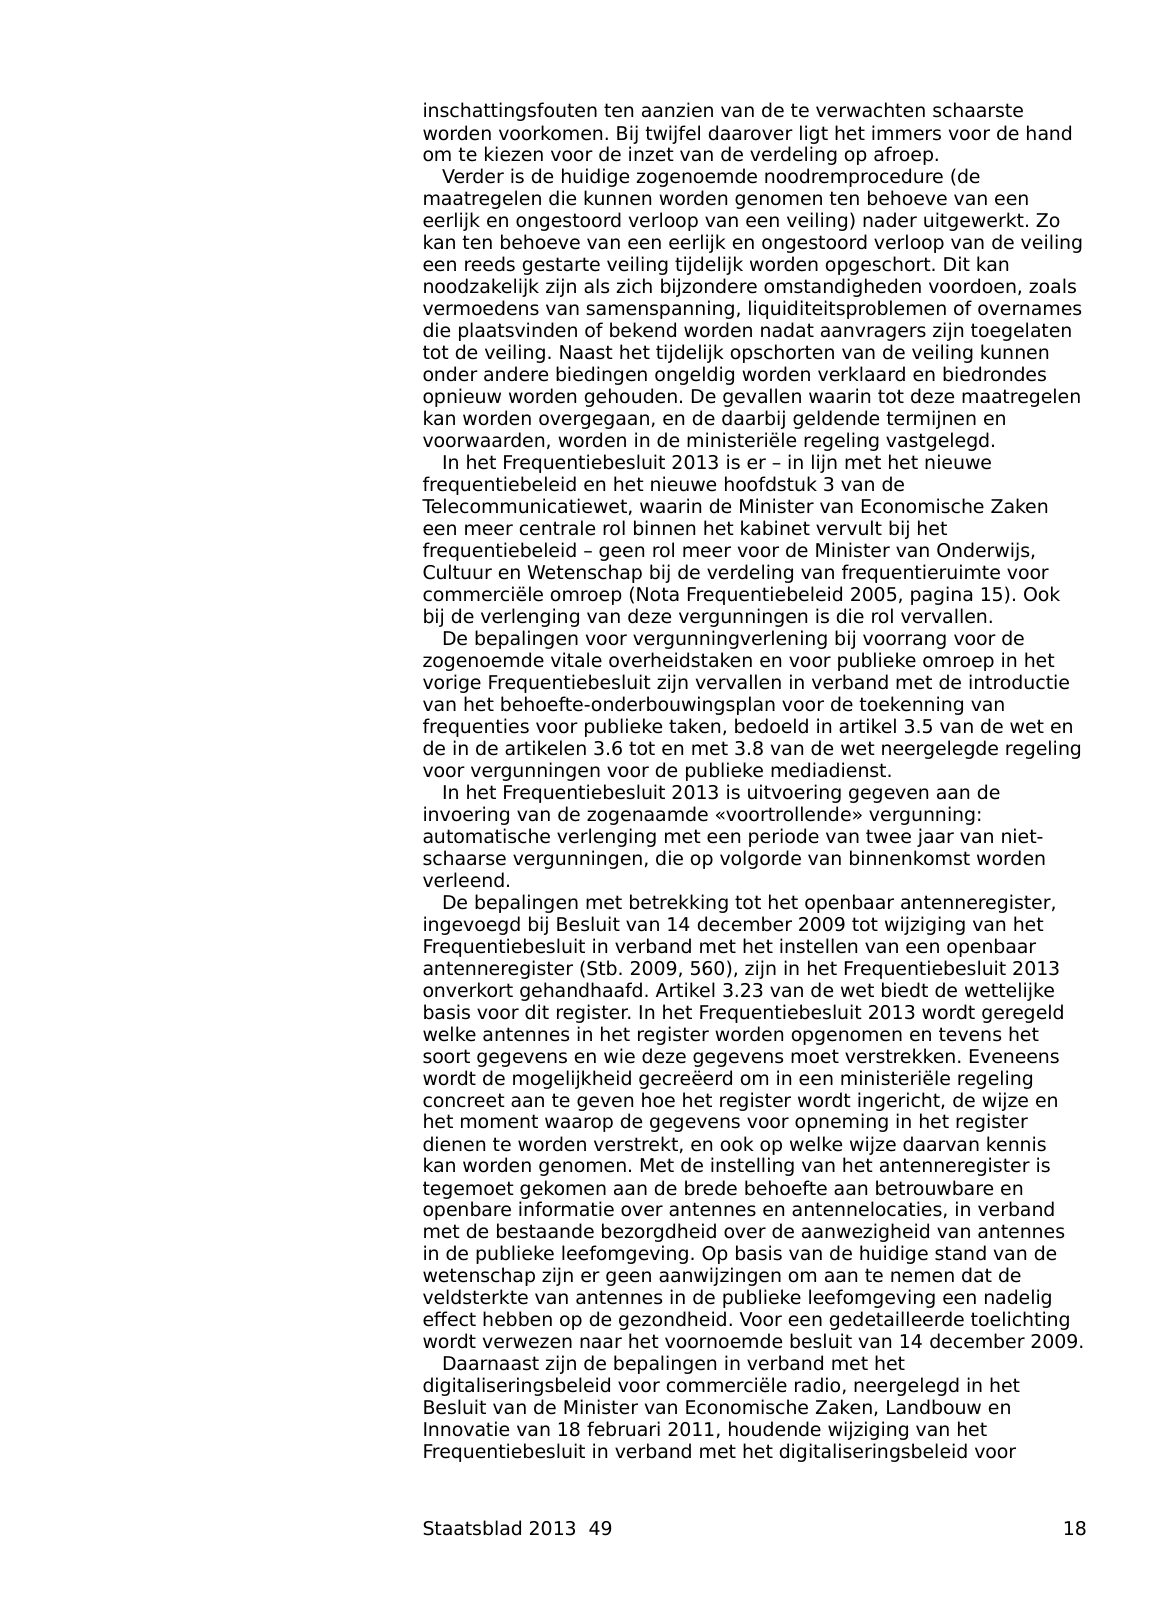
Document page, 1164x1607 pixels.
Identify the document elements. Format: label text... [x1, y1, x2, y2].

text inschattingsfouten ten aanzien van de te verwachten schaarste worden voorkomen. Bij twijfel daarover ligt het immers voor de hand om te kiezen voor de inzet van de verdeling op afroep. [422, 100, 1087, 166]
text Daarnaast zijn de bepalingen in verband met het digitaliseringsbeleid voor commerciële radio, neergelegd in het Besluit van de Minister van Economische Zaken, Landbouw en Innovatie van 18 februari 2011, houdende wijziging van het Frequentiebesluit in verband met het digitaliseringsbeleid voor [422, 1353, 1087, 1463]
text De bepalingen met betrekking tot het openbaar antenneregister, ingevoegd bij Besluit van 14 december 2009 tot wijziging van het Frequentiebesluit in verband met het instellen van een openbaar antenneregister (Stb. 2009, 560), zijn in het Frequentiebesluit 2013 onverkort gehandhaafd. Artikel 3.23 van de wet biedt de wettelijke basis voor dit register. In het Frequentiebesluit 2013 wordt geregeld welke antennes in het register worden opgenomen en tevens het soort gegevens en wie deze gegevens moet verstrekken. Eveneens wordt de mogelijkheid gecreëerd om in een ministeriële regeling concreet aan te geven hoe het register wordt ingericht, de wijze en het moment waarop de gegevens voor opneming in het register dienen te worden verstrekt, en ook op welke wijze daarvan kennis kan worden genomen. Met de instelling van het antenneregister is tegemoet gekomen aan de brede behoefte aan betrouwbare en openbare informatie over antennes en antennelocaties, in verband met de bestaande bezorgdheid over de aanwezigheid van antennes in de publieke leefomgeving. Op basis van de huidige stand van de wetenschap zijn er geen aanwijzingen om aan te nemen dat de veldsterkte van antennes in de publieke leefomgeving een nadelig effect hebben op de gezondheid. Voor een gedetailleerde toelichting wordt verwezen naar het voornoemde besluit van 14 december 2009. [422, 892, 1087, 1353]
text In het Frequentiebesluit 2013 is er – in lijn met het nieuwe frequentiebeleid en het nieuwe hoofdstuk 3 van de Telecommunicatiewet, waarin de Minister van Economische Zaken een meer centrale rol binnen het kabinet vervult bij het frequentiebeleid – geen rol meer voor de Minister van Onderwijs, Cultuur en Wetenschap bij de verdeling van frequentieruimte voor commerciële omroep (Nota Frequentiebeleid 2005, pagina 15). Ook bij de verlenging van deze vergunningen is die rol vervallen. [422, 452, 1087, 628]
text In het Frequentiebesluit 2013 is uitvoering gegeven aan de invoering van de zogenaamde «voortrollende» vergunning: automatische verlenging met een periode van twee jaar van niet-schaarse vergunningen, die op volgorde van binnenkomst worden verleend. [422, 782, 1087, 892]
text De bepalingen voor vergunningverlening bij voorrang voor de zogenoemde vitale overheidstaken en voor publieke omroep in het vorige Frequentiebesluit zijn vervallen in verband met de introductie van het behoefte-onderbouwingsplan voor de toekenning van frequenties voor publieke taken, bedoeld in artikel 3.5 van de wet en de in de artikelen 3.6 tot en met 3.8 van de wet neergelegde regeling voor vergunningen voor de publieke mediadienst. [422, 628, 1087, 782]
text Verder is de huidige zogenoemde noodremprocedure (de maatregelen die kunnen worden genomen ten behoeve van een eerlijk en ongestoord verloop van een veiling) nader uitgewerkt. Zo kan ten behoeve van een eerlijk en ongestoord verloop van de veiling een reeds gestarte veiling tijdelijk worden opgeschort. Dit kan noodzakelijk zijn als zich bijzondere omstandigheden voordoen, zoals vermoedens van samenspanning, liquiditeitsproblemen of overnames die plaatsvinden of bekend worden nadat aanvragers zijn toegelaten tot de veiling. Naast het tijdelijk opschorten van de veiling kunnen onder andere biedingen ongeldig worden verklaard en biedrondes opnieuw worden gehouden. De gevallen waarin tot deze maatregelen kan worden overgegaan, en de daarbij geldende termijnen en voorwaarden, worden in de ministeriële regeling vastgelegd. [422, 166, 1087, 452]
